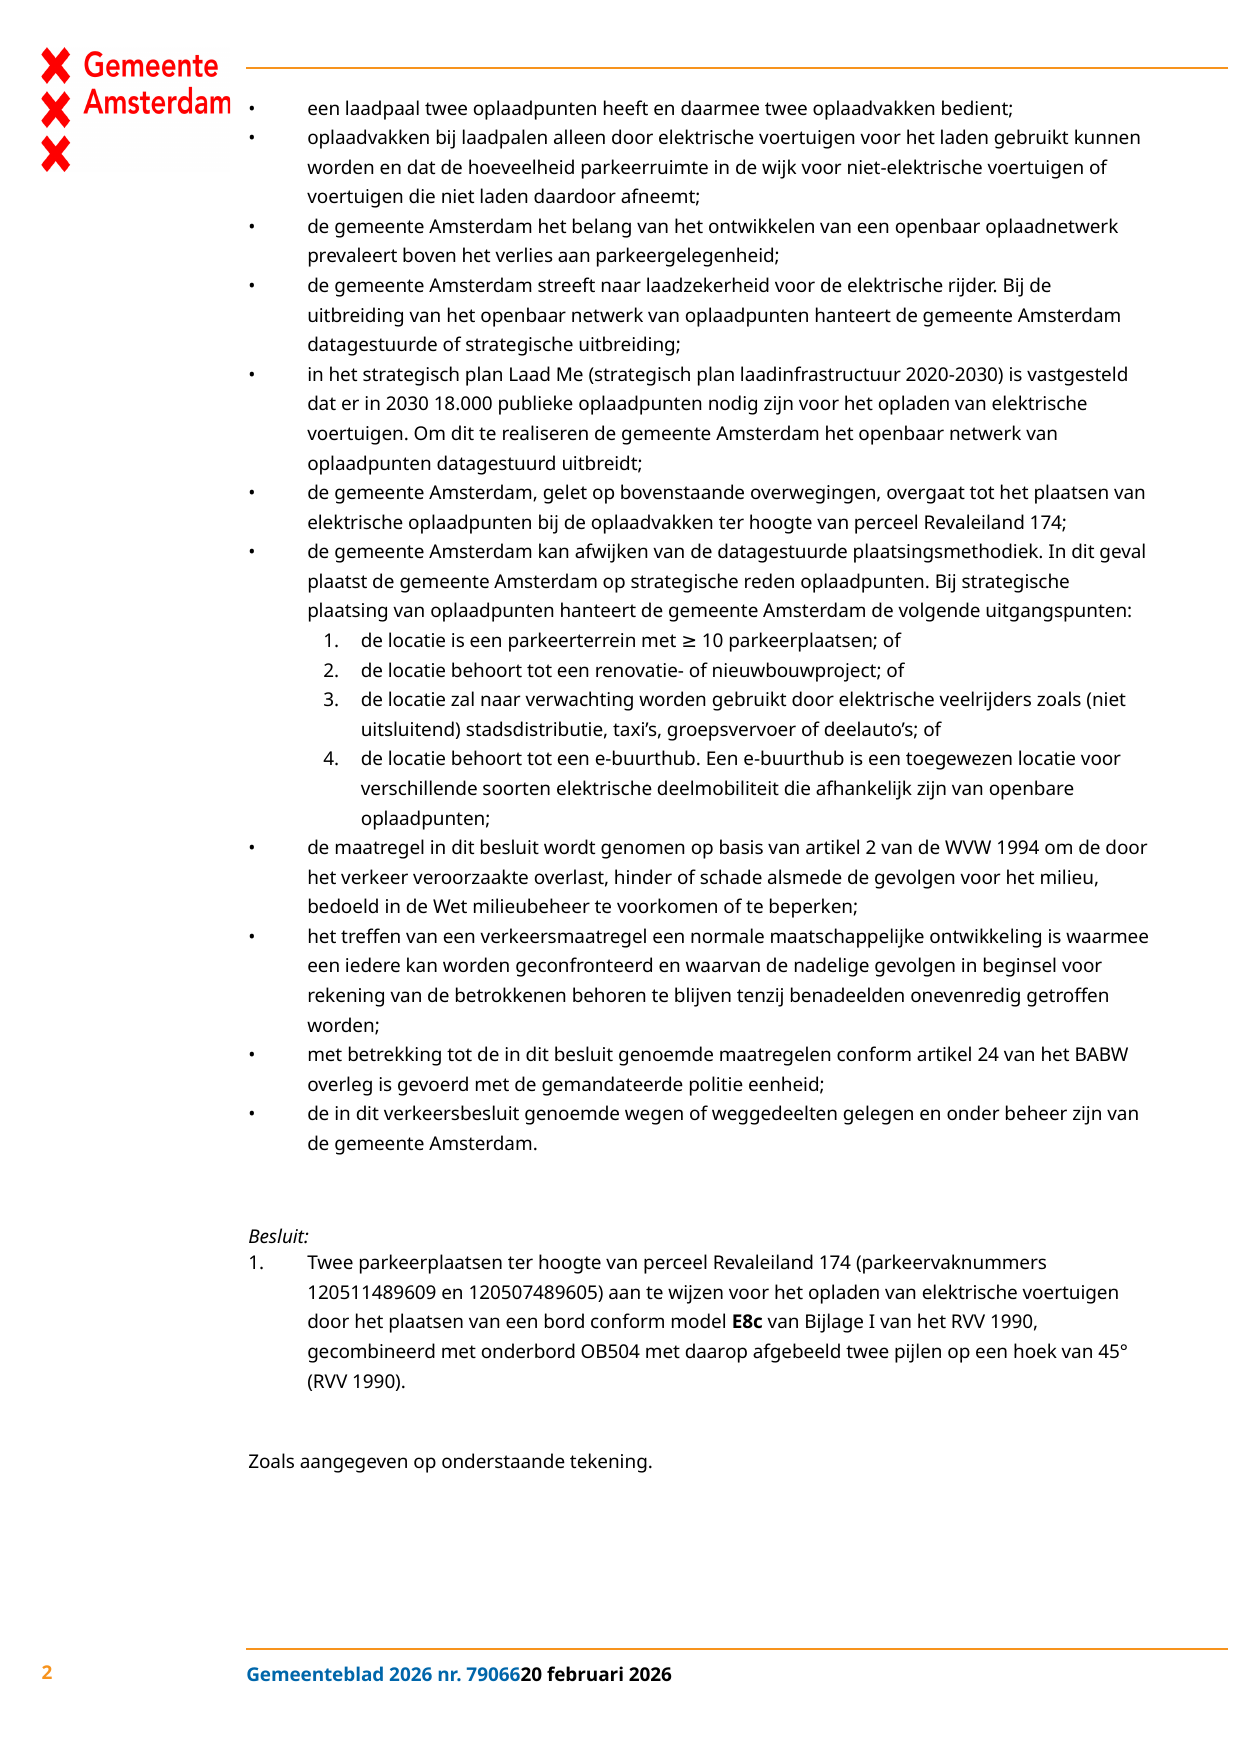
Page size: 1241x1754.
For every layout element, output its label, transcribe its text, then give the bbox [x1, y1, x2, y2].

list de locatie zal naar verwachting worden gebruikt door elektrische veelrijders zoals (niet uitsluitend) stadsdistributie, taxi’s, groepsvervoer of deelauto’s; of [323, 686, 1152, 742]
text Zoals aangegeven op onderstaande tekening. [248, 1448, 1152, 1473]
list de locatie is een parkeerterrein met ≥ 10 parkeerplaatsen; of [323, 627, 1152, 653]
list een laadpaal twee oplaadpunten heeft en daarmee twee oplaadvakken bedient; [248, 95, 1152, 121]
list de locatie behoort tot een renovatie- of nieuwbouwproject; of [323, 657, 1152, 683]
picture [41, 47, 231, 172]
list met betrekking tot de in dit besluit genoemde maatregelen conform artikel 24 van het BABW overleg is gevoerd met de gemandateerde politie eenheid; [248, 1041, 1152, 1097]
list de gemeente Amsterdam het belang van het ontwikkelen van een openbaar oplaadnetwerk prevaleert boven het verlies aan parkeergelegenheid; [248, 213, 1152, 268]
list het treffen van een verkeersmaatregel een normale maatschappelijke ontwikkeling is waarmee een iedere kan worden geconfronteerd en waarvan de nadelige gevolgen in beginsel voor rekening van de betrokkenen behoren te blijven tenzij benadeelden onevenredig getroffen worden; [248, 923, 1152, 1038]
text Besluit: [248, 1224, 1152, 1249]
list de gemeente Amsterdam, gelet op bovenstaande overwegingen, overgaat tot het plaatsen van elektrische oplaadpunten bij de oplaadvakken ter hoogte van perceel Revaleiland 174; [248, 479, 1152, 535]
list de maatregel in dit besluit wordt genomen op basis van artikel 2 van de WVW 1994 om de door het verkeer veroorzaakte overlast, hinder of schade alsmede de gevolgen voor het milieu, bedoeld in de Wet milieubeheer te voorkomen of te beperken; [248, 834, 1152, 919]
list oplaadvakken bij laadpalen alleen door elektrische voertuigen voor het laden gebruikt kunnen worden en dat de hoeveelheid parkeerruimte in de wijk voor niet-elektrische voertuigen of voertuigen die niet laden daardoor afneemt; [248, 124, 1152, 209]
list de in dit verkeersbesluit genoemde wegen of weggedeelten gelegen en onder beheer zijn van de gemeente Amsterdam. [248, 1101, 1152, 1156]
list Twee parkeerplaatsen ter hoogte van perceel Revaleiland 174 (parkeervaknummers 120511489609 en 120507489605) aan te wijzen voor het opladen van elektrische voertuigen door het plaatsen van een bord conform model E8c van Bijlage I van het RVV 1990, gecombineerd met onderbord OB504 met daarop afgebeeld twee pijlen op een hoek van 45° (RVV 1990). [248, 1249, 1152, 1393]
list de locatie behoort tot een e-buurthub. Een e-buurthub is een toegewezen locatie voor verschillende soorten elektrische deelmobiliteit die afhankelijk zijn van openbare oplaadpunten; [323, 746, 1152, 831]
list de gemeente Amsterdam streeft naar laadzekerheid voor de elektrische rijder. Bij de uitbreiding van het openbaar netwerk van oplaadpunten hanteert de gemeente Amsterdam datagestuurde of strategische uitbreiding; [248, 272, 1152, 357]
list in het strategisch plan Laad Me (strategisch plan laadinfrastructuur 2020-2030) is vastgesteld dat er in 2030 18.000 publieke oplaadpunten nodig zijn voor het opladen van elektrische voertuigen. Om dit te realiseren de gemeente Amsterdam het openbaar netwerk van oplaadpunten datagestuurd uitbreidt; [248, 361, 1152, 476]
list de gemeente Amsterdam kan afwijken van de datagestuurde plaatsingsmethodiek. In dit geval plaatst de gemeente Amsterdam op strategische reden oplaadpunten. Bij strategische plaatsing van oplaadpunten hanteert de gemeente Amsterdam de volgende uitgangspunten: [248, 538, 1152, 623]
